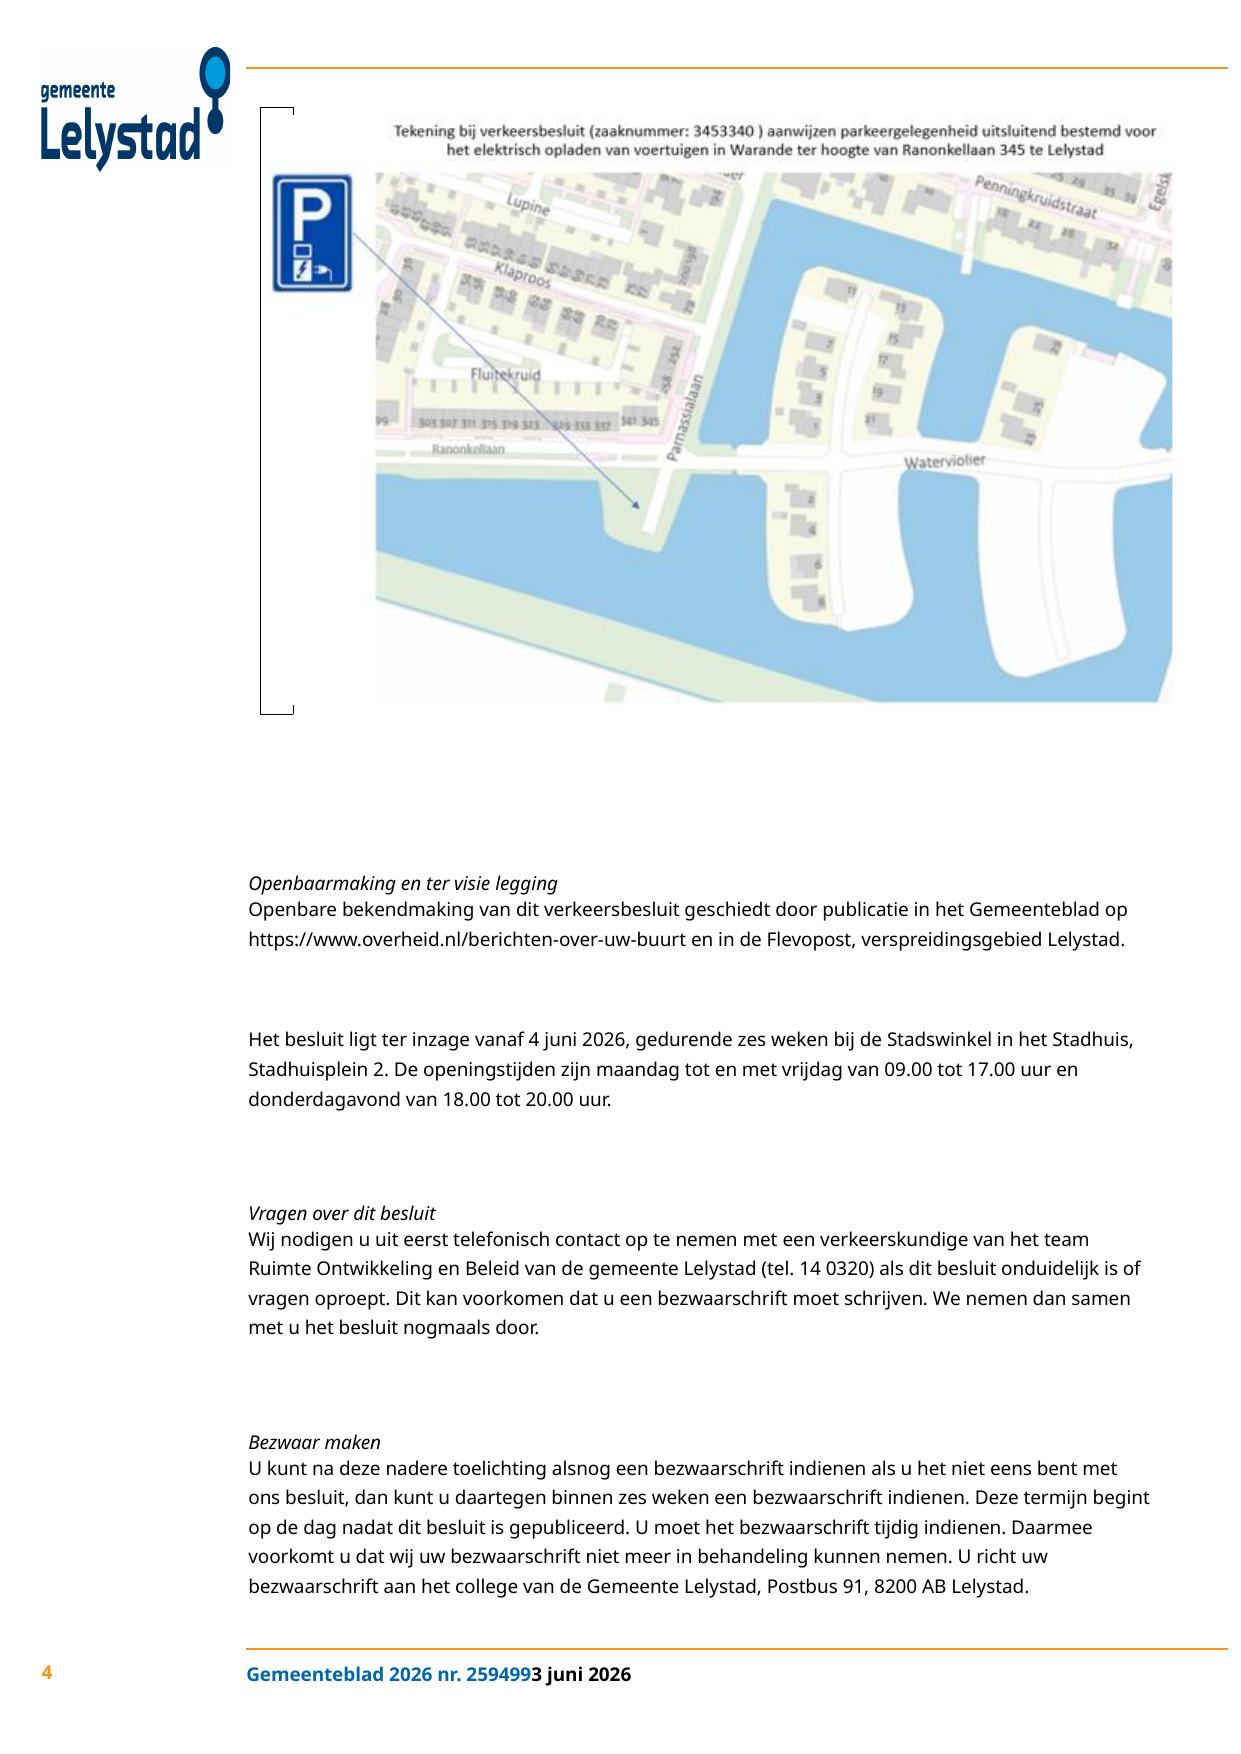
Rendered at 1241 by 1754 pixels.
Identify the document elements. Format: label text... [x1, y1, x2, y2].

text Bezwaar maken [248, 1429, 1152, 1455]
text Openbare bekendmaking van dit verkeersbesluit geschiedt door publicatie in het Gemeenteblad op https://www.overheid.nl/berichten-over-uw-buurt en in de Flevopost, verspreidingsgebied Lelystad. [248, 896, 1152, 951]
text Het besluit ligt ter inzage vanaf 4 juni 2026, gedurende zes weken bij de Stadswinkel in het Stadhuis, Stadhuisplein 2. De openingstijden zijn maandag tot en met vrijdag van 09.00 tot 17.00 uur en donderdagavond van 18.00 tot 20.00 uur. [248, 1027, 1152, 1111]
text U kunt na deze nadere toelichting alsnog een bezwaarschrift indienen als u het niet eens bent met ons besluit, dan kunt u daartegen binnen zes weken een bezwaarschrift indienen. Deze termijn begint op de dag nadat dit besluit is gepubliceerd. U moet het bezwaarschrift tijdig indienen. Daarmee voorkomt u dat wij uw bezwaarschrift niet meer in behandeling kunnen nemen. U richt uw bezwaarschrift aan het college van de Gemeente Lelystad, Postbus 91, 8200 AB Lelystad. [248, 1455, 1152, 1599]
text Wij nodigen u uit eerst telefonisch contact op te nemen met een verkeerskundige van het team Ruimte Ontwikkeling en Beleid van de gemeente Lelystad (tel. 14 0320) als dit besluit onduidelijk is of vragen oproept. Dit kan voorkomen dat u een bezwaarschrift moet schrijven. We nemen dan samen met u het besluit nogmaals door. [248, 1226, 1152, 1340]
text Openbaarmaking en ter visie legging [248, 870, 1152, 896]
text Vragen over dit besluit [248, 1200, 1152, 1226]
picture [268, 115, 1173, 705]
picture [41, 47, 231, 172]
